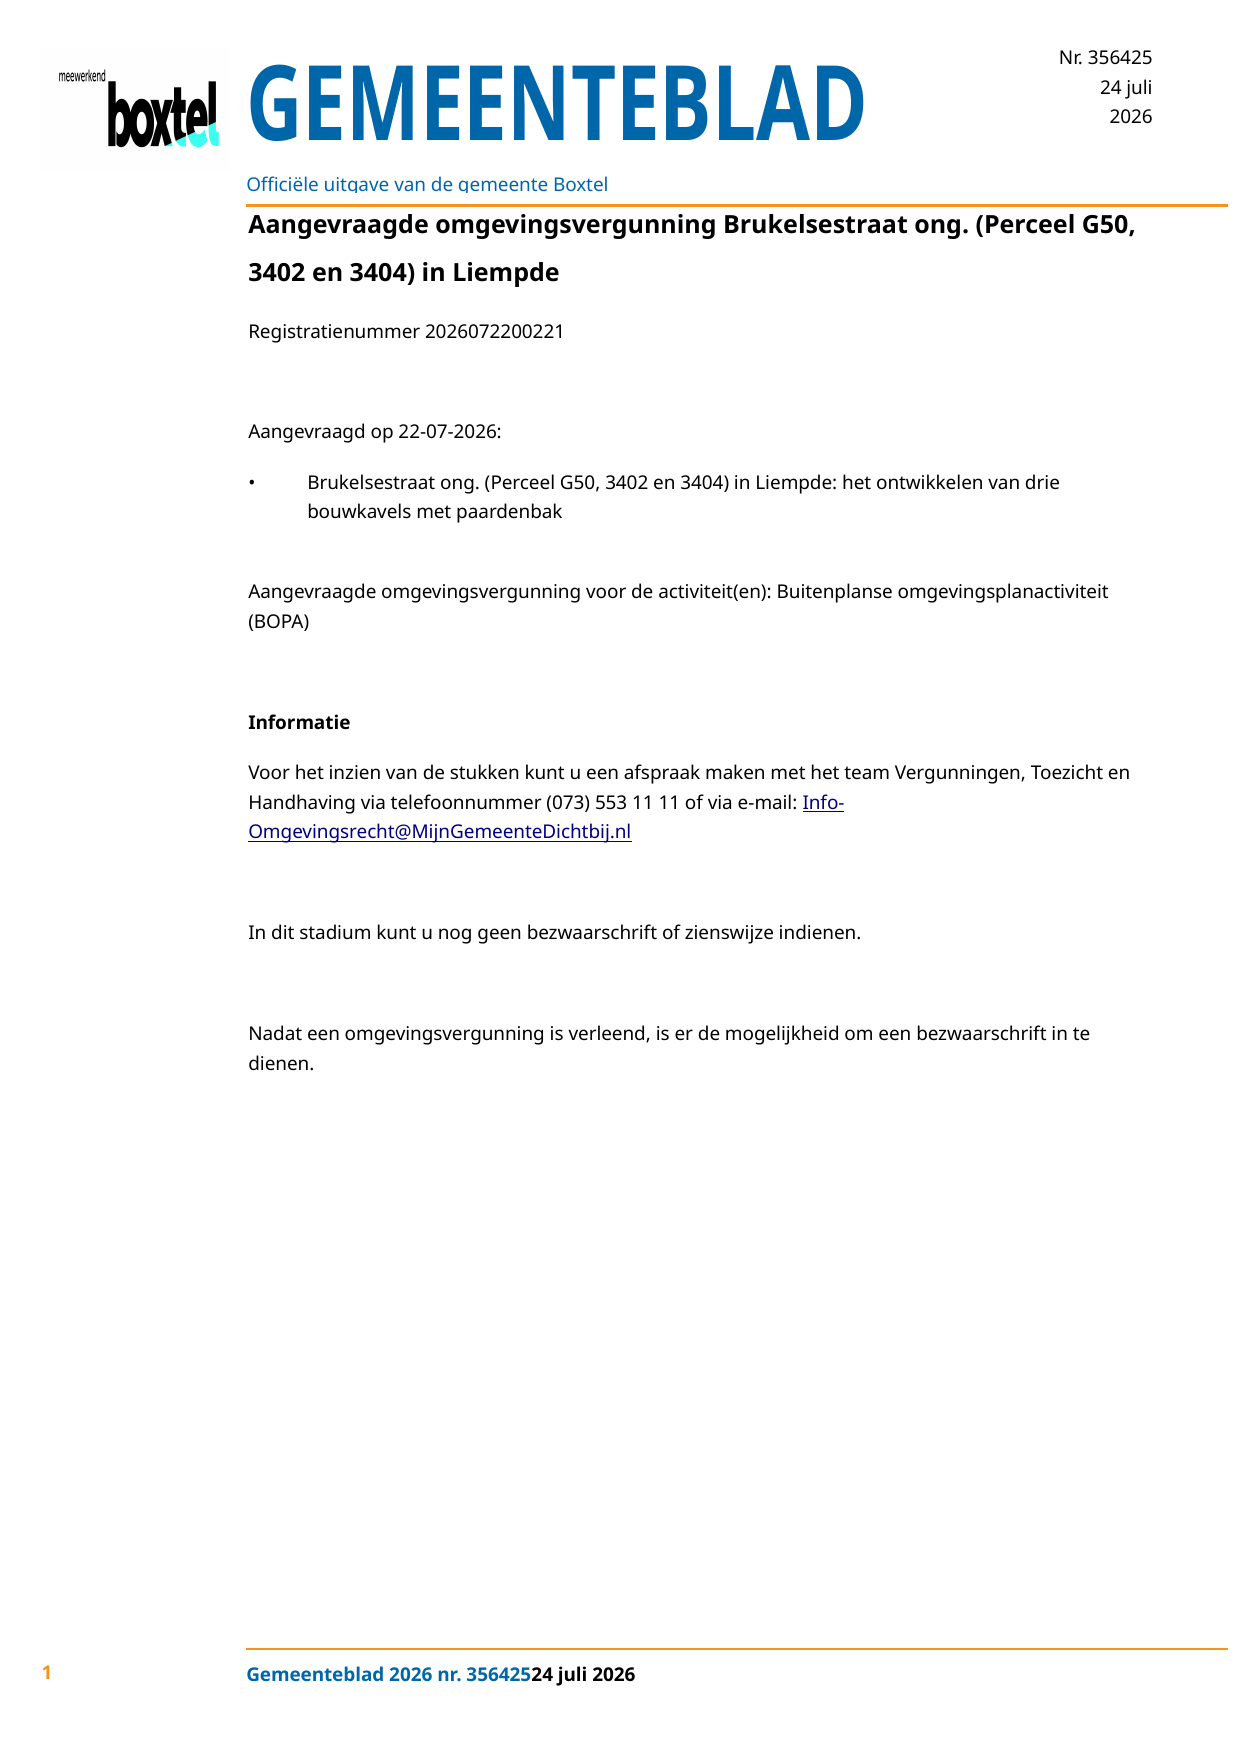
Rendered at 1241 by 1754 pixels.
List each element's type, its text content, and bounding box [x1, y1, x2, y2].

text Aangevraagde omgevingsvergunning voor de activiteit(en): Buitenplanse omgevingsplanactiviteit (BOPA) [248, 579, 1152, 634]
text Registratienummer 2026072200221 [248, 318, 1152, 344]
text Informatie [248, 709, 1152, 735]
text In dit stadium kunt u nog geen bezwaarschrift of zienswijze indienen. [248, 919, 1152, 945]
text Aangevraagde omgevingsvergunning Brukelsestraat ong. (Perceel G50, 3402 en 3404) in Liempde [248, 207, 1152, 288]
text Voor het inzien van de stukken kunt u een afspraak maken met het team Vergunningen, Toezicht en Handhaving via telefoonnummer (073) 553 11 11 of via e-mail: Info-Omgevingsrecht@MijnGemeenteDichtbij.nl [248, 759, 1152, 844]
text Nadat een omgevingsvergunning is verleend, is er de mogelijkheid om een bezwaarschrift in te dienen. [248, 1020, 1152, 1076]
list Brukelsestraat ong. (Perceel G50, 3402 en 3404) in Liempde: het ontwikkelen van drie bouwkavels met paardenbak [248, 469, 1152, 524]
text Aangevraagd op 22-07-2026: [248, 419, 1152, 444]
picture [41, 47, 231, 172]
